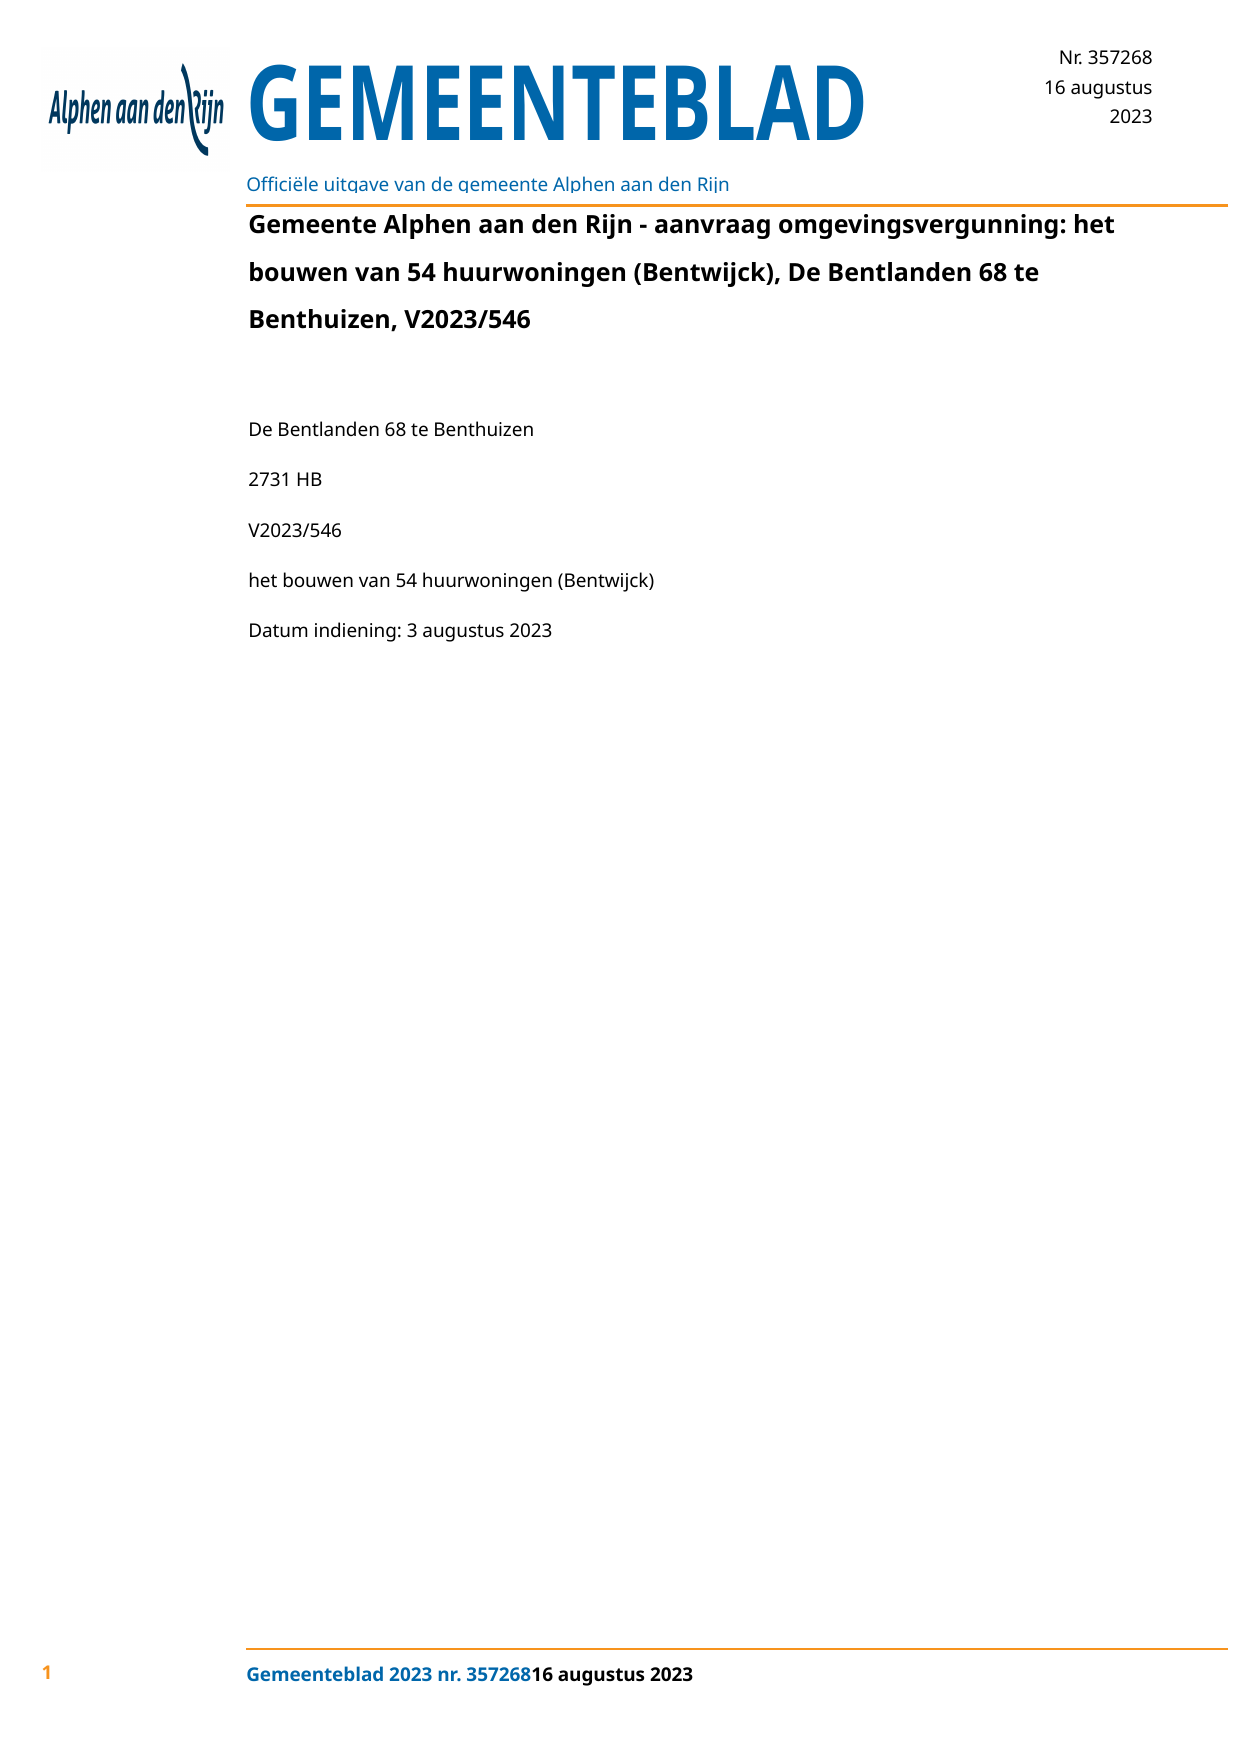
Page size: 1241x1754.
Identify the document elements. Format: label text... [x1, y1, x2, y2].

text De Bentlanden 68 te Benthuizen [248, 416, 1152, 442]
text Gemeente Alphen aan den Rijn - aanvraag omgevingsvergunning: het bouwen van 54 huurwoningen (Bentwijck), De Bentlanden 68 te Benthuizen, V2023/546 [248, 207, 1152, 336]
picture [41, 47, 231, 172]
text 2731 HB [248, 466, 1152, 492]
text Datum indiening: 3 augustus 2023 [248, 618, 1152, 643]
text het bouwen van 54 huurwoningen (Bentwijck) [248, 567, 1152, 593]
text V2023/546 [248, 517, 1152, 542]
